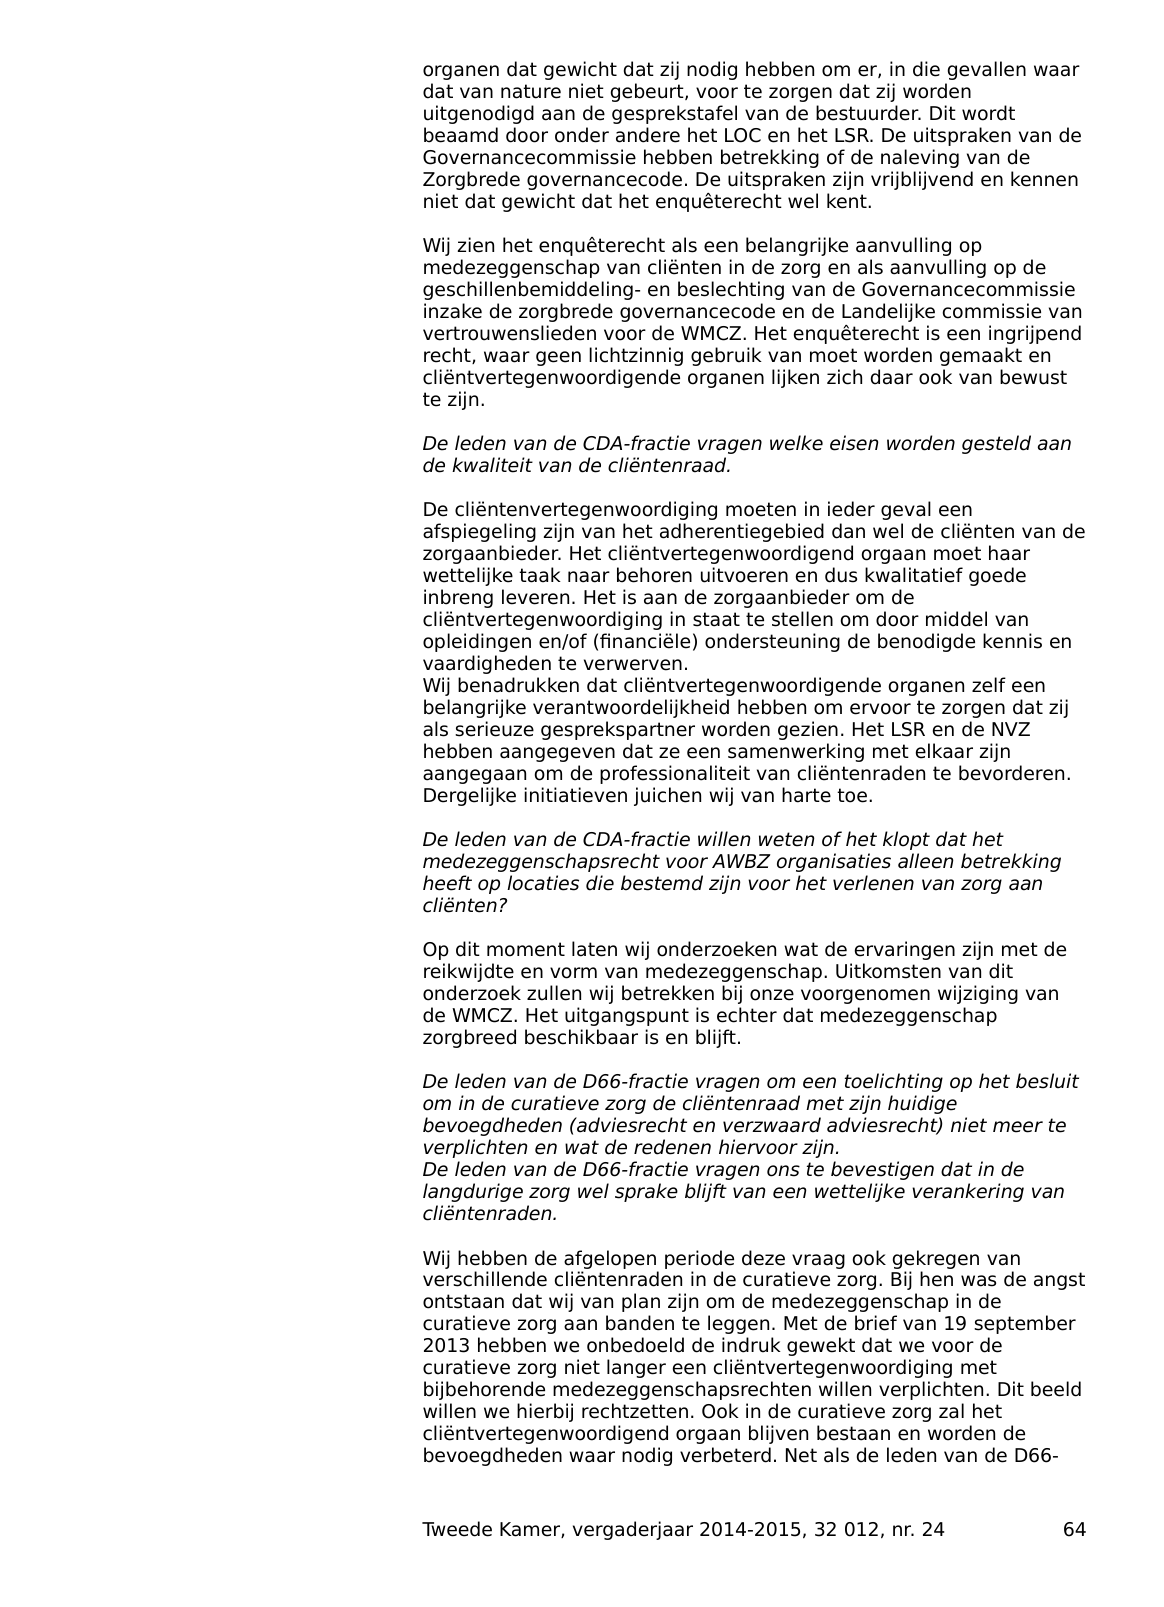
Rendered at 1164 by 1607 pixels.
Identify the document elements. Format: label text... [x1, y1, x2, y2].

text De leden van de D66-fractie vragen ons te bevestigen dat in de langdurige zorg wel sprake blijft van een wettelijke verankering van cliëntenraden. [422, 1159, 1087, 1225]
text De cliëntenvertegenwoordiging moeten in ieder geval een afspiegeling zijn van het adherentiegebied dan wel de cliënten van de zorgaanbieder. Het cliëntvertegenwoordigend orgaan moet haar wettelijke taak naar behoren uitvoeren en dus kwalitatief goede inbreng leveren. Het is aan de zorgaanbieder om de cliëntvertegenwoordiging in staat te stellen om door middel van opleidingen en/of (financiële) ondersteuning de benodigde kennis en vaardigheden te verwerven. [422, 499, 1087, 675]
text Wij zien het enquêterecht als een belangrijke aanvulling op medezeggenschap van cliënten in de zorg en als aanvulling op de geschillenbemiddeling- en beslechting van de Governancecommissie inzake de zorgbrede governancecode en de Landelijke commissie van vertrouwenslieden voor de WMCZ. Het enquêterecht is een ingrijpend recht, waar geen lichtzinnig gebruik van moet worden gemaakt en cliëntvertegenwoordigende organen lijken zich daar ook van bewust te zijn. [422, 235, 1087, 411]
text organen dat gewicht dat zij nodig hebben om er, in die gevallen waar dat van nature niet gebeurt, voor te zorgen dat zij worden uitgenodigd aan de gesprekstafel van de bestuurder. Dit wordt beaamd door onder andere het LOC en het LSR. De uitspraken van de Governancecommissie hebben betrekking of de naleving van de Zorgbrede governancecode. De uitspraken zijn vrijblijvend en kennen niet dat gewicht dat het enquêterecht wel kent. [422, 59, 1087, 213]
text De leden van de D66-fractie vragen om een toelichting op het besluit om in de curatieve zorg de cliëntenraad met zijn huidige bevoegdheden (adviesrecht en verzwaard adviesrecht) niet meer te verplichten en wat de redenen hiervoor zijn. [422, 1071, 1087, 1159]
text Wij hebben de afgelopen periode deze vraag ook gekregen van verschillende cliëntenraden in de curatieve zorg. Bij hen was de angst ontstaan dat wij van plan zijn om de medezeggenschap in de curatieve zorg aan banden te leggen. Met de brief van 19 september 2013 hebben we onbedoeld de indruk gewekt dat we voor de curatieve zorg niet langer een cliëntvertegenwoordiging met bijbehorende medezeggenschapsrechten willen verplichten. Dit beeld willen we hierbij rechtzetten. Ook in de curatieve zorg zal het cliëntvertegenwoordigend orgaan blijven bestaan en worden de bevoegdheden waar nodig verbeterd. Net als de leden van de D66- [422, 1247, 1087, 1467]
text Op dit moment laten wij onderzoeken wat de ervaringen zijn met de reikwijdte en vorm van medezeggenschap. Uitkomsten van dit onderzoek zullen wij betrekken bij onze voorgenomen wijziging van de WMCZ. Het uitgangspunt is echter dat medezeggenschap zorgbreed beschikbaar is en blijft. [422, 939, 1087, 1049]
text De leden van de CDA-fractie willen weten of het klopt dat het medezeggenschapsrecht voor AWBZ organisaties alleen betrekking heeft op locaties die bestemd zijn voor het verlenen van zorg aan cliënten? [422, 829, 1087, 917]
text De leden van de CDA-fractie vragen welke eisen worden gesteld aan de kwaliteit van de cliëntenraad. [422, 433, 1087, 477]
text Wij benadrukken dat cliëntvertegenwoordigende organen zelf een belangrijke verantwoordelijkheid hebben om ervoor te zorgen dat zij als serieuze gesprekspartner worden gezien. Het LSR en de NVZ hebben aangegeven dat ze een samenwerking met elkaar zijn aangegaan om de professionaliteit van cliëntenraden te bevorderen. Dergelijke initiatieven juichen wij van harte toe. [422, 675, 1087, 807]
